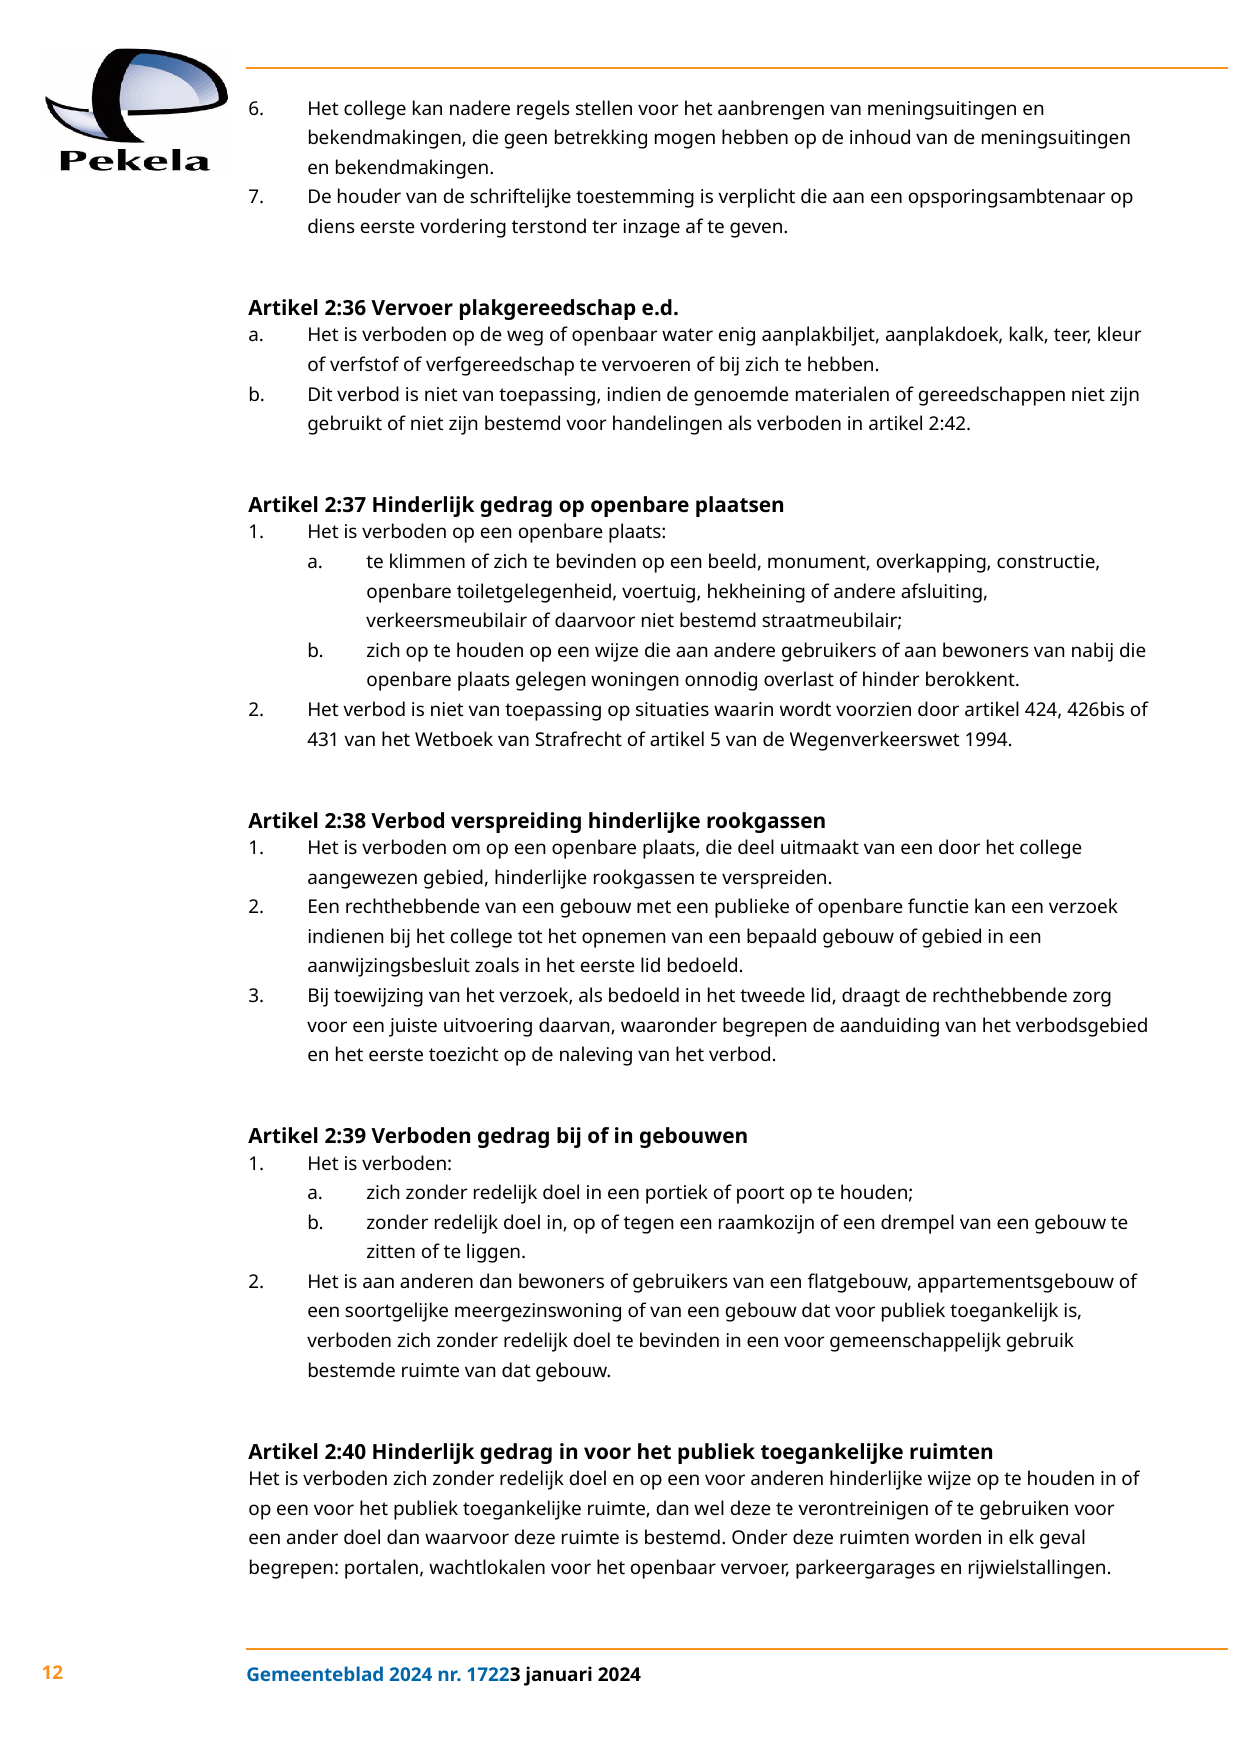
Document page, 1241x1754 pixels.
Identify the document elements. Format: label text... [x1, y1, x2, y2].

list Het is aan anderen dan bewoners of gebruikers van een flatgebouw, appartementsgebouw of een soortgelijke meergezinswoning of van een gebouw dat voor publiek toegankelijk is, verboden zich zonder redelijk doel te bevinden in een voor gemeenschappelijk gebruik bestemde ruimte van dat gebouw. [248, 1268, 1152, 1383]
list Een rechthebbende van een gebouw met een publieke of openbare functie kan een verzoek indienen bij het college tot het opnemen van een bepaald gebouw of gebied in een aanwijzingsbesluit zoals in het eerste lid bedoeld. [248, 893, 1152, 978]
list Bij toewijzing van het verzoek, als bedoeld in het tweede lid, draagt de rechthebbende zorg voor een juiste uitvoering daarvan, waaronder begrepen de aanduiding van het verbodsgebied en het eerste toezicht op de naleving van het verbod. [248, 982, 1152, 1067]
list te klimmen of zich te bevinden op een beeld, monument, overkapping, constructie, openbare toiletgelegenheid, voertuig, hekheining of andere afsluiting, verkeersmeubilair of daarvoor niet bestemd straatmeubilair; [307, 548, 1152, 633]
picture [41, 47, 231, 172]
text Artikel 2:37 Hinderlijk gedrag op openbare plaatsen [248, 490, 1152, 519]
text Artikel 2:39 Verboden gedrag bij of in gebouwen [248, 1121, 1152, 1150]
text Artikel 2:36 Vervoer plakgereedschap e.d. [248, 293, 1152, 322]
list Het is verboden: [248, 1150, 1152, 1176]
list Dit verbod is niet van toepassing, indien de genoemde materialen of gereedschappen niet zijn gebruikt of niet zijn bestemd voor handelingen als verboden in artikel 2:42. [248, 381, 1152, 436]
text Het is verboden zich zonder redelijk doel en op een voor anderen hinderlijke wijze op te houden in of op een voor het publiek toegankelijke ruimte, dan wel deze te verontreinigen of te gebruiken voor een ander doel dan waarvoor deze ruimte is bestemd. Onder deze ruimten worden in elk geval begrepen: portalen, wachtlokalen voor het openbaar vervoer, parkeergarages en rijwielstallingen. [248, 1465, 1152, 1580]
text Artikel 2:38 Verbod verspreiding hinderlijke rookgassen [248, 806, 1152, 834]
list zich zonder redelijk doel in een portiek of poort op te houden; [307, 1179, 1152, 1205]
text Artikel 2:40 Hinderlijk gedrag in voor het publiek toegankelijke ruimten [248, 1437, 1152, 1465]
list Het is verboden op de weg of openbaar water enig aanplakbiljet, aanplakdoek, kalk, teer, kleur of verfstof of verfgereedschap te vervoeren of bij zich te hebben. [248, 322, 1152, 377]
list zonder redelijk doel in, op of tegen een raamkozijn of een drempel van een gebouw te zitten of te liggen. [307, 1209, 1152, 1264]
list De houder van de schriftelijke toestemming is verplicht die aan een opsporingsambtenaar op diens eerste vordering terstond ter inzage af te geven. [248, 183, 1152, 239]
list Het is verboden om op een openbare plaats, die deel uitmaakt van een door het college aangewezen gebied, hinderlijke rookgassen te verspreiden. [248, 834, 1152, 889]
list Het is verboden op een openbare plaats: [248, 519, 1152, 544]
list Het college kan nadere regels stellen voor het aanbrengen van meningsuitingen en bekendmakingen, die geen betrekking mogen hebben op de inhoud van de meningsuitingen en bekendmakingen. [248, 95, 1152, 180]
list zich op te houden op een wijze die aan andere gebruikers of aan bewoners van nabij die openbare plaats gelegen woningen onnodig overlast of hinder berokkent. [307, 637, 1152, 692]
list Het verbod is niet van toepassing op situaties waarin wordt voorzien door artikel 424, 426bis of 431 van het Wetboek van Strafrecht of artikel 5 van de Wegenverkeerswet 1994. [248, 696, 1152, 752]
